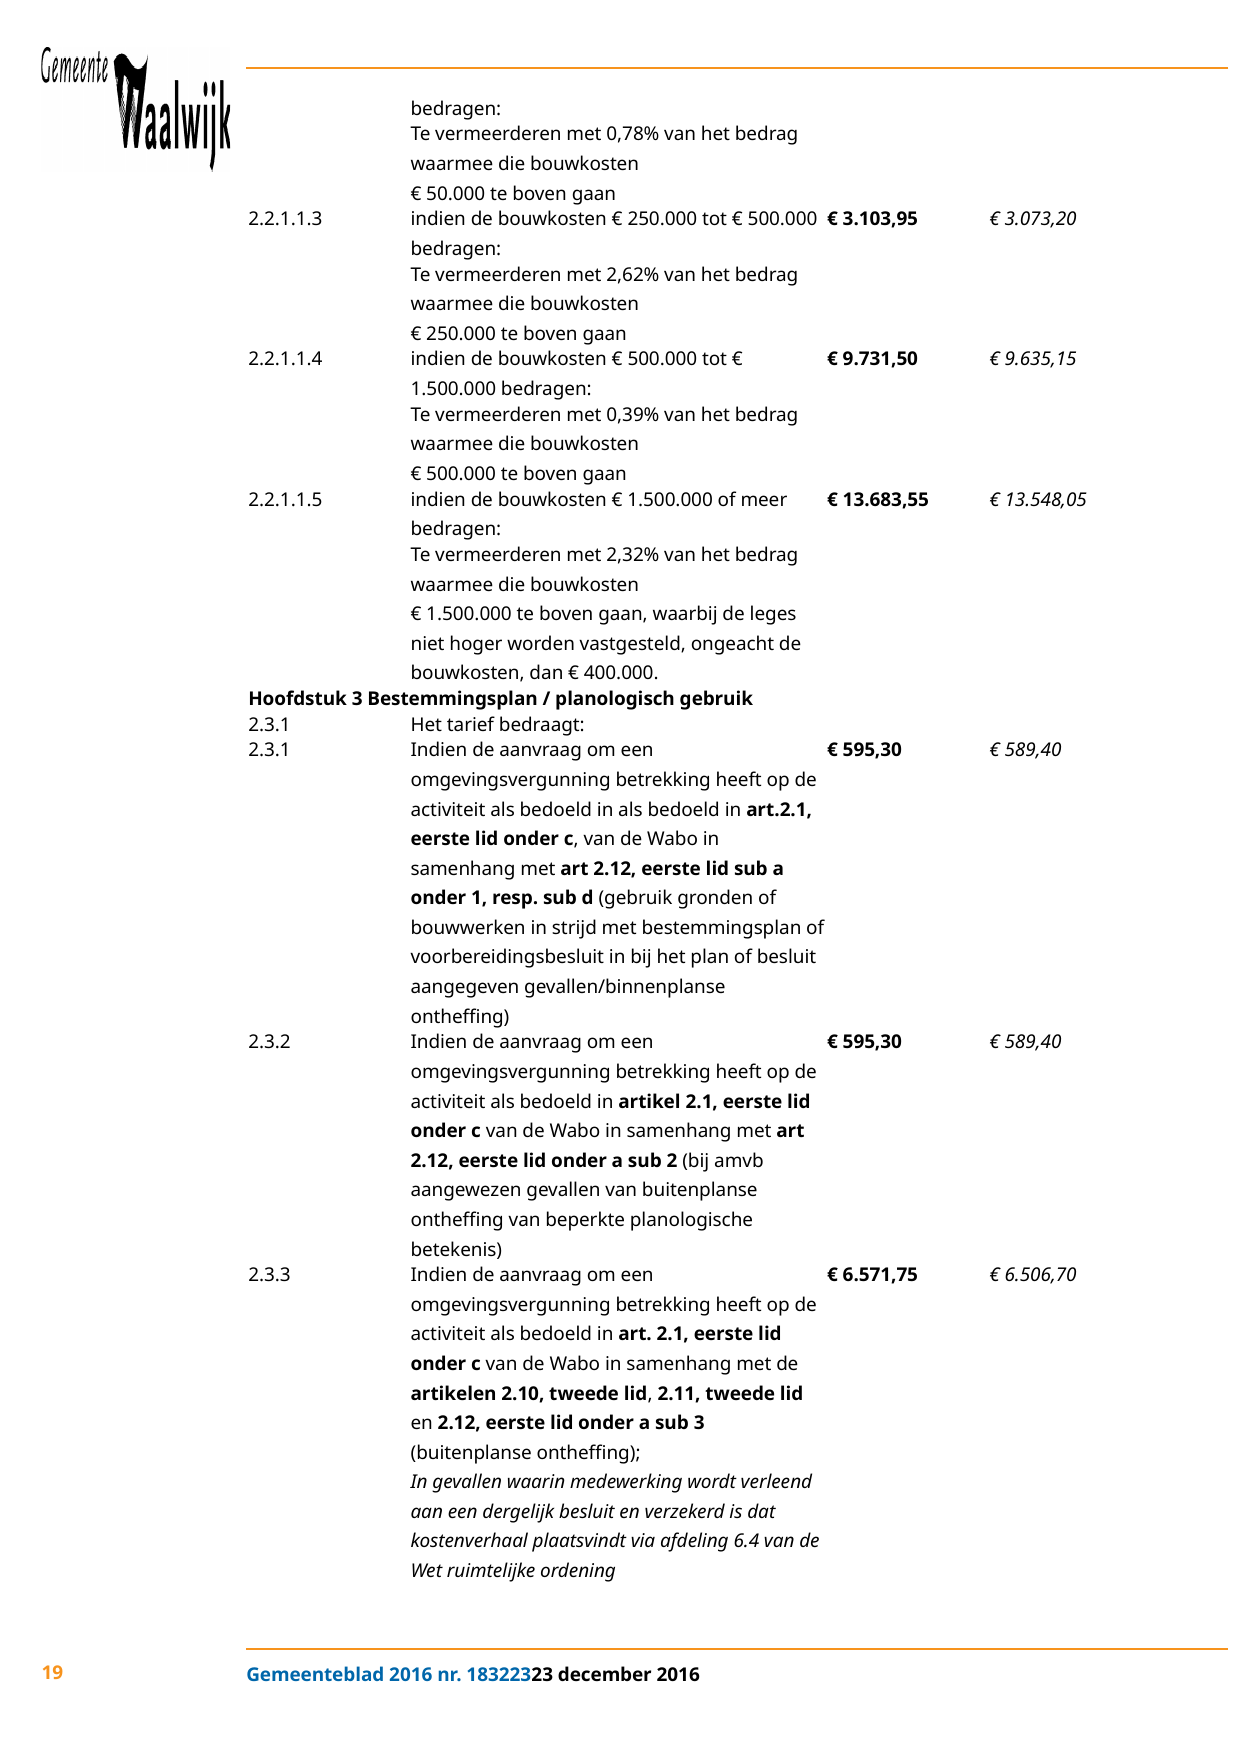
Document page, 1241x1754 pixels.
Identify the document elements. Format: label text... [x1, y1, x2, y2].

table_cell [248, 121, 410, 205]
table_cell [989, 261, 1152, 346]
table_cell [827, 401, 989, 486]
table_cell bedragen: [410, 95, 827, 121]
table_cell indien de bouwkosten € 250.000 tot € 500.000 bedragen: [410, 205, 827, 261]
table_cell Indien de aanvraag om een omgevingsvergunning betrekking heeft op de activiteit als bedoeld in als bedoeld in art.2.1, eerste lid onder c, van de Wabo in samenhang met art 2.12, eerste lid sub a onder 1, resp. sub d (gebruik gronden of bouwwerken in strijd met bestemmingsplan of voorbereidingsbesluit in bij het plan of besluit aangegeven gevallen/binnenplanse ontheffing) [410, 737, 827, 1029]
table_cell [827, 95, 989, 121]
table_cell [248, 261, 410, 346]
table_cell € 9.635,15 [989, 346, 1152, 401]
table_cell Te vermeerderen met 2,62% van het bedrag waarmee die bouwkosten € 250.000 te boven gaan [410, 261, 827, 346]
table_cell indien de bouwkosten € 500.000 tot € 1.500.000 bedragen: [410, 346, 827, 401]
table_cell [827, 261, 989, 346]
table_cell € 6.571,75 [827, 1261, 989, 1583]
table_cell € 9.731,50 [827, 346, 989, 401]
table_cell Te vermeerderen met 0,39% van het bedrag waarmee die bouwkosten € 500.000 te boven gaan [410, 401, 827, 486]
table_cell € 3.103,95 [827, 205, 989, 261]
table_cell Te vermeerderen met 0,78% van het bedrag waarmee die bouwkosten € 50.000 te boven gaan [410, 121, 827, 205]
table_cell [989, 121, 1152, 205]
table_cell 2.2.1.1.5 [248, 486, 410, 541]
table_cell Indien de aanvraag om een omgevingsvergunning betrekking heeft op de activiteit als bedoeld in artikel 2.1, eerste lid onder c van de Wabo in samenhang met art 2.12, eerste lid onder a sub 2 (bij amvb aangewezen gevallen van buitenplanse ontheffing van beperkte planologische betekenis) [410, 1029, 827, 1261]
table_cell [248, 401, 410, 486]
table_cell € 595,30 [827, 737, 989, 1029]
table_cell € 595,30 [827, 1029, 989, 1261]
table_cell 2.3.1 [248, 711, 410, 737]
table_cell [827, 121, 989, 205]
table_cell € 3.073,20 [989, 205, 1152, 261]
table_cell 2.2.1.1.3 [248, 205, 410, 261]
table_cell € 6.506,70 [989, 1261, 1152, 1583]
table_cell 2.3.3 [248, 1261, 410, 1583]
table_cell [827, 541, 989, 685]
table_cell € 589,40 [989, 737, 1152, 1029]
table_cell [989, 541, 1152, 685]
table_cell € 589,40 [989, 1029, 1152, 1261]
table_cell [989, 401, 1152, 486]
table_cell [989, 95, 1152, 121]
table_cell Te vermeerderen met 2,32% van het bedrag waarmee die bouwkosten € 1.500.000 te boven gaan, waarbij de leges niet hoger worden vastgesteld, ongeacht de bouwkosten, dan € 400.000. [410, 541, 827, 685]
table_cell 2.3.1 [248, 737, 410, 1029]
picture [41, 47, 231, 172]
table_cell Hoofdstuk 3 Bestemmingsplan / planologisch gebruik [248, 685, 1152, 711]
table_cell [827, 711, 989, 737]
table_cell indien de bouwkosten € 1.500.000 of meer bedragen: [410, 486, 827, 541]
table_cell Indien de aanvraag om een omgevingsvergunning betrekking heeft op de activiteit als bedoeld in art. 2.1, eerste lid onder c van de Wabo in samenhang met de artikelen 2.10, tweede lid, 2.11, tweede lid en 2.12, eerste lid onder a sub 3 (buitenplanse ontheffing); In gevallen waarin medewerking wordt verleend aan een dergelijk besluit en verzekerd is dat kostenverhaal plaatsvindt via afdeling 6.4 van de Wet ruimtelijke ordening [410, 1261, 827, 1583]
table_cell [248, 95, 410, 121]
table_cell [989, 711, 1152, 737]
table_cell Het tarief bedraagt: [410, 711, 827, 737]
table_cell 2.2.1.1.4 [248, 346, 410, 401]
table_cell € 13.683,55 [827, 486, 989, 541]
table_cell € 13.548,05 [989, 486, 1152, 541]
table_cell 2.3.2 [248, 1029, 410, 1261]
table_cell [248, 541, 410, 685]
